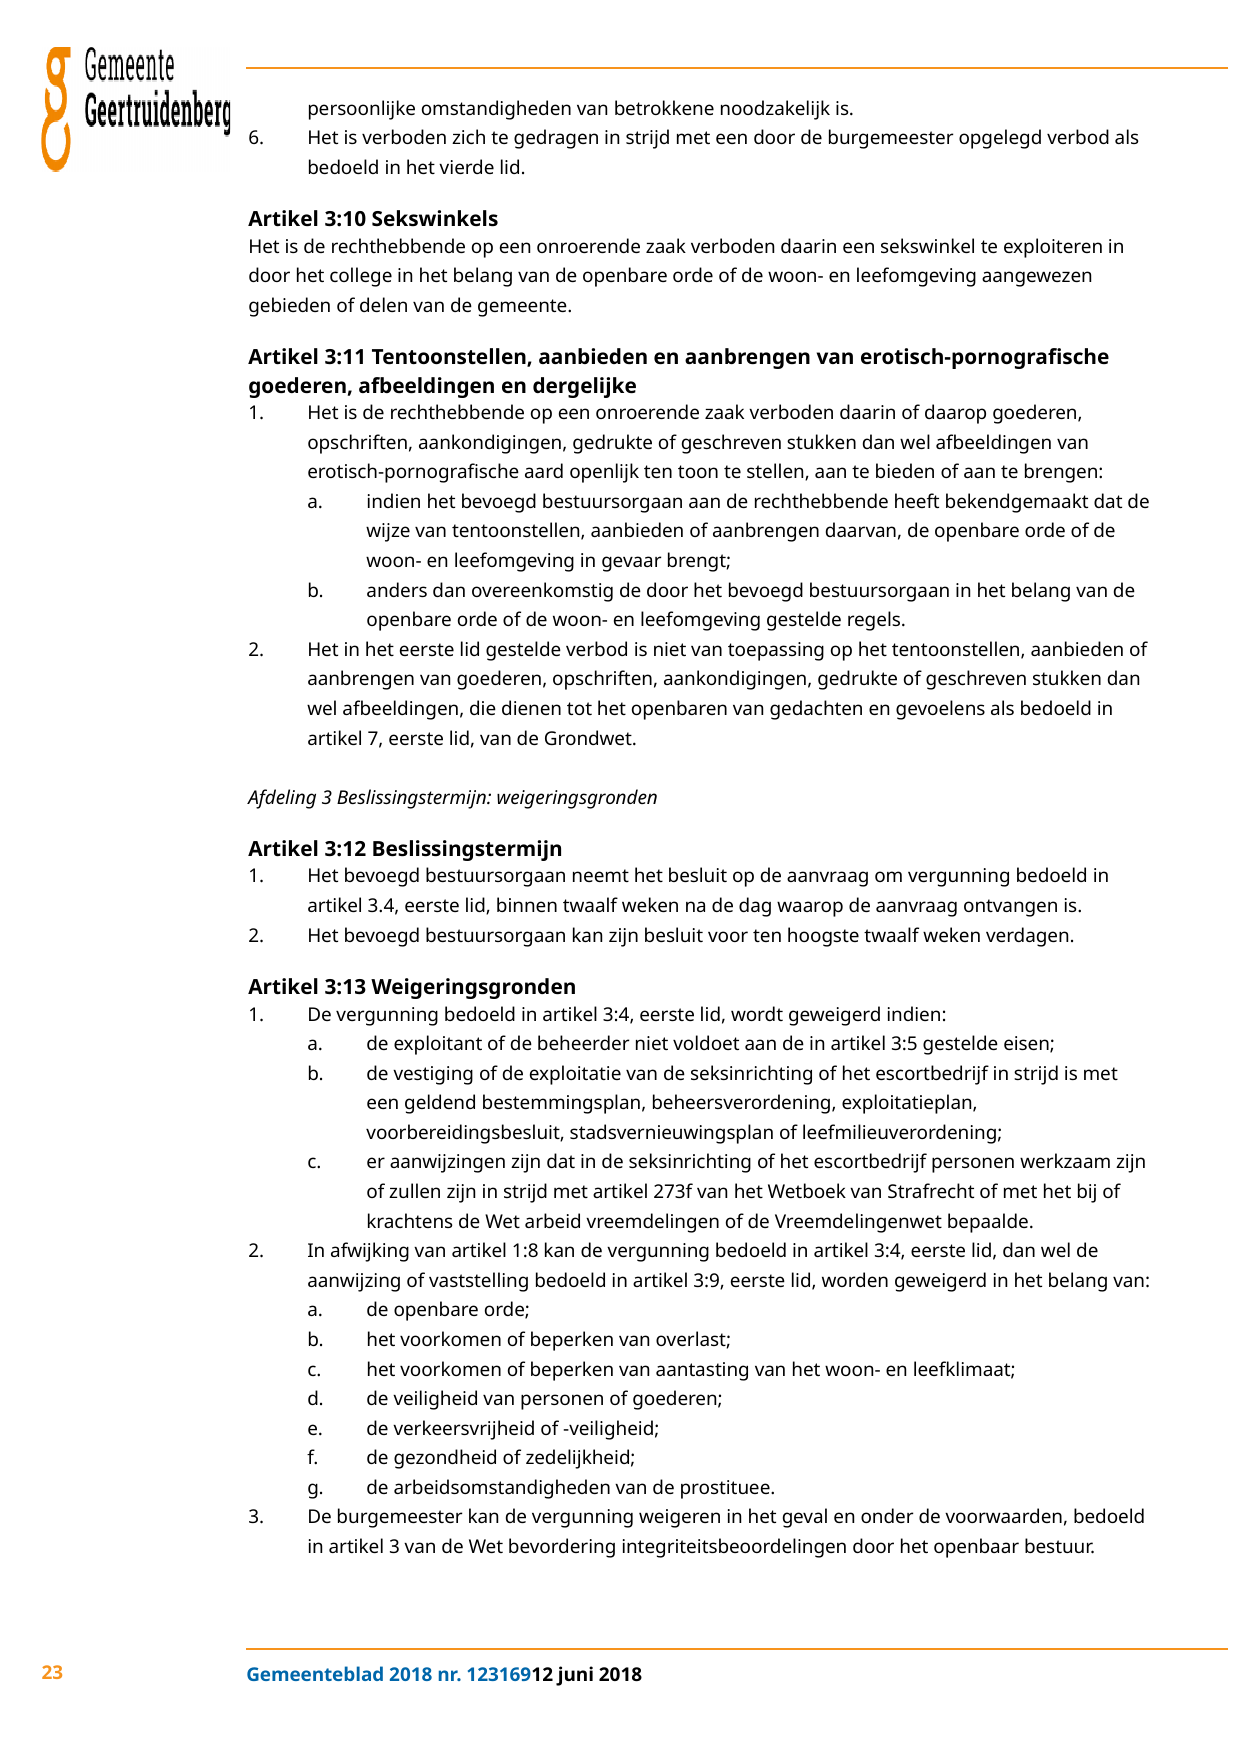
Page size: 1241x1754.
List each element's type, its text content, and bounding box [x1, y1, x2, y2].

text Artikel 3:12 Beslissingstermijn [248, 834, 1152, 863]
list het voorkomen of beperken van aantasting van het woon- en leefklimaat; [307, 1356, 1152, 1381]
list er aanwijzingen zijn dat in de seksinrichting of het escortbedrijf personen werkzaam zijn of zullen zijn in strijd met artikel 273f van het Wetboek van Strafrecht of met het bij of krachtens de Wet arbeid vreemdelingen of de Vreemdelingenwet bepaalde. [307, 1149, 1152, 1233]
text Artikel 3:10 Sekswinkels [248, 204, 1152, 233]
list De vergunning bedoeld in artikel 3:4, eerste lid, wordt geweigerd indien: [248, 1001, 1152, 1026]
list de vestiging of de exploitatie van de seksinrichting of het escortbedrijf in strijd is met een geldend bestemmingsplan, beheersverordening, exploitatieplan, voorbereidingsbesluit, stadsvernieuwingsplan of leefmilieuverordening; [307, 1060, 1152, 1145]
text Artikel 3:11 Tentoonstellen, aanbieden en aanbrengen van erotisch-pornografische goederen, afbeeldingen en dergelijke [248, 342, 1152, 399]
text Het is de rechthebbende op een onroerende zaak verboden daarin een sekswinkel te exploiteren in door het college in het belang van de openbare orde of de woon- en leefomgeving aangewezen gebieden of delen van de gemeente. [248, 233, 1152, 318]
list anders dan overeenkomstig de door het bevoegd bestuursorgaan in het belang van de openbare orde of de woon- en leefomgeving gestelde regels. [307, 577, 1152, 632]
list Het bevoegd bestuursorgaan neemt het besluit op de aanvraag om vergunning bedoeld in artikel 3.4, eerste lid, binnen twaalf weken na de dag waarop de aanvraag ontvangen is. [248, 863, 1152, 918]
list het voorkomen of beperken van overlast; [307, 1326, 1152, 1352]
list indien het bevoegd bestuursorgaan aan de rechthebbende heeft bekendgemaakt dat de wijze van tentoonstellen, aanbieden of aanbrengen daarvan, de openbare orde of de woon- en leefomgeving in gevaar brengt; [307, 488, 1152, 573]
list Het is verboden zich te gedragen in strijd met een door de burgemeester opgelegd verbod als bedoeld in het vierde lid. [248, 124, 1152, 180]
text Artikel 3:13 Weigeringsgronden [248, 972, 1152, 1001]
list de gezondheid of zedelijkheid; [307, 1444, 1152, 1470]
list de openbare orde; [307, 1297, 1152, 1322]
list de arbeidsomstandigheden van de prostituee. [307, 1474, 1152, 1500]
list Het in het eerste lid gestelde verbod is niet van toepassing op het tentoonstellen, aanbieden of aanbrengen van goederen, opschriften, aankondigingen, gedrukte of geschreven stukken dan wel afbeeldingen, die dienen tot het openbaren van gedachten en gevoelens als bedoeld in artikel 7, eerste lid, van de Grondwet. [248, 636, 1152, 750]
list persoonlijke omstandigheden van betrokkene noodzakelijk is. [248, 95, 1152, 121]
list Het bevoegd bestuursorgaan kan zijn besluit voor ten hoogste twaalf weken verdagen. [248, 922, 1152, 948]
list de veiligheid van personen of goederen; [307, 1385, 1152, 1411]
picture [41, 47, 231, 172]
text Afdeling 3 Beslissingstermijn: weigeringsgronden [248, 784, 1152, 809]
list de exploitant of de beheerder niet voldoet aan de in artikel 3:5 gestelde eisen; [307, 1030, 1152, 1056]
list de verkeersvrijheid of -veiligheid; [307, 1415, 1152, 1441]
list In afwijking van artikel 1:8 kan de vergunning bedoeld in artikel 3:4, eerste lid, dan wel de aanwijzing of vaststelling bedoeld in artikel 3:9, eerste lid, worden geweigerd in het belang van: [248, 1237, 1152, 1293]
list De burgemeester kan de vergunning weigeren in het geval en onder de voorwaarden, bedoeld in artikel 3 van de Wet bevordering integriteitsbeoordelingen door het openbaar bestuur. [248, 1504, 1152, 1559]
list Het is de rechthebbende op een onroerende zaak verboden daarin of daarop goederen, opschriften, aankondigingen, gedrukte of geschreven stukken dan wel afbeeldingen van erotisch-pornografische aard openlijk ten toon te stellen, aan te bieden of aan te brengen: [248, 399, 1152, 484]
